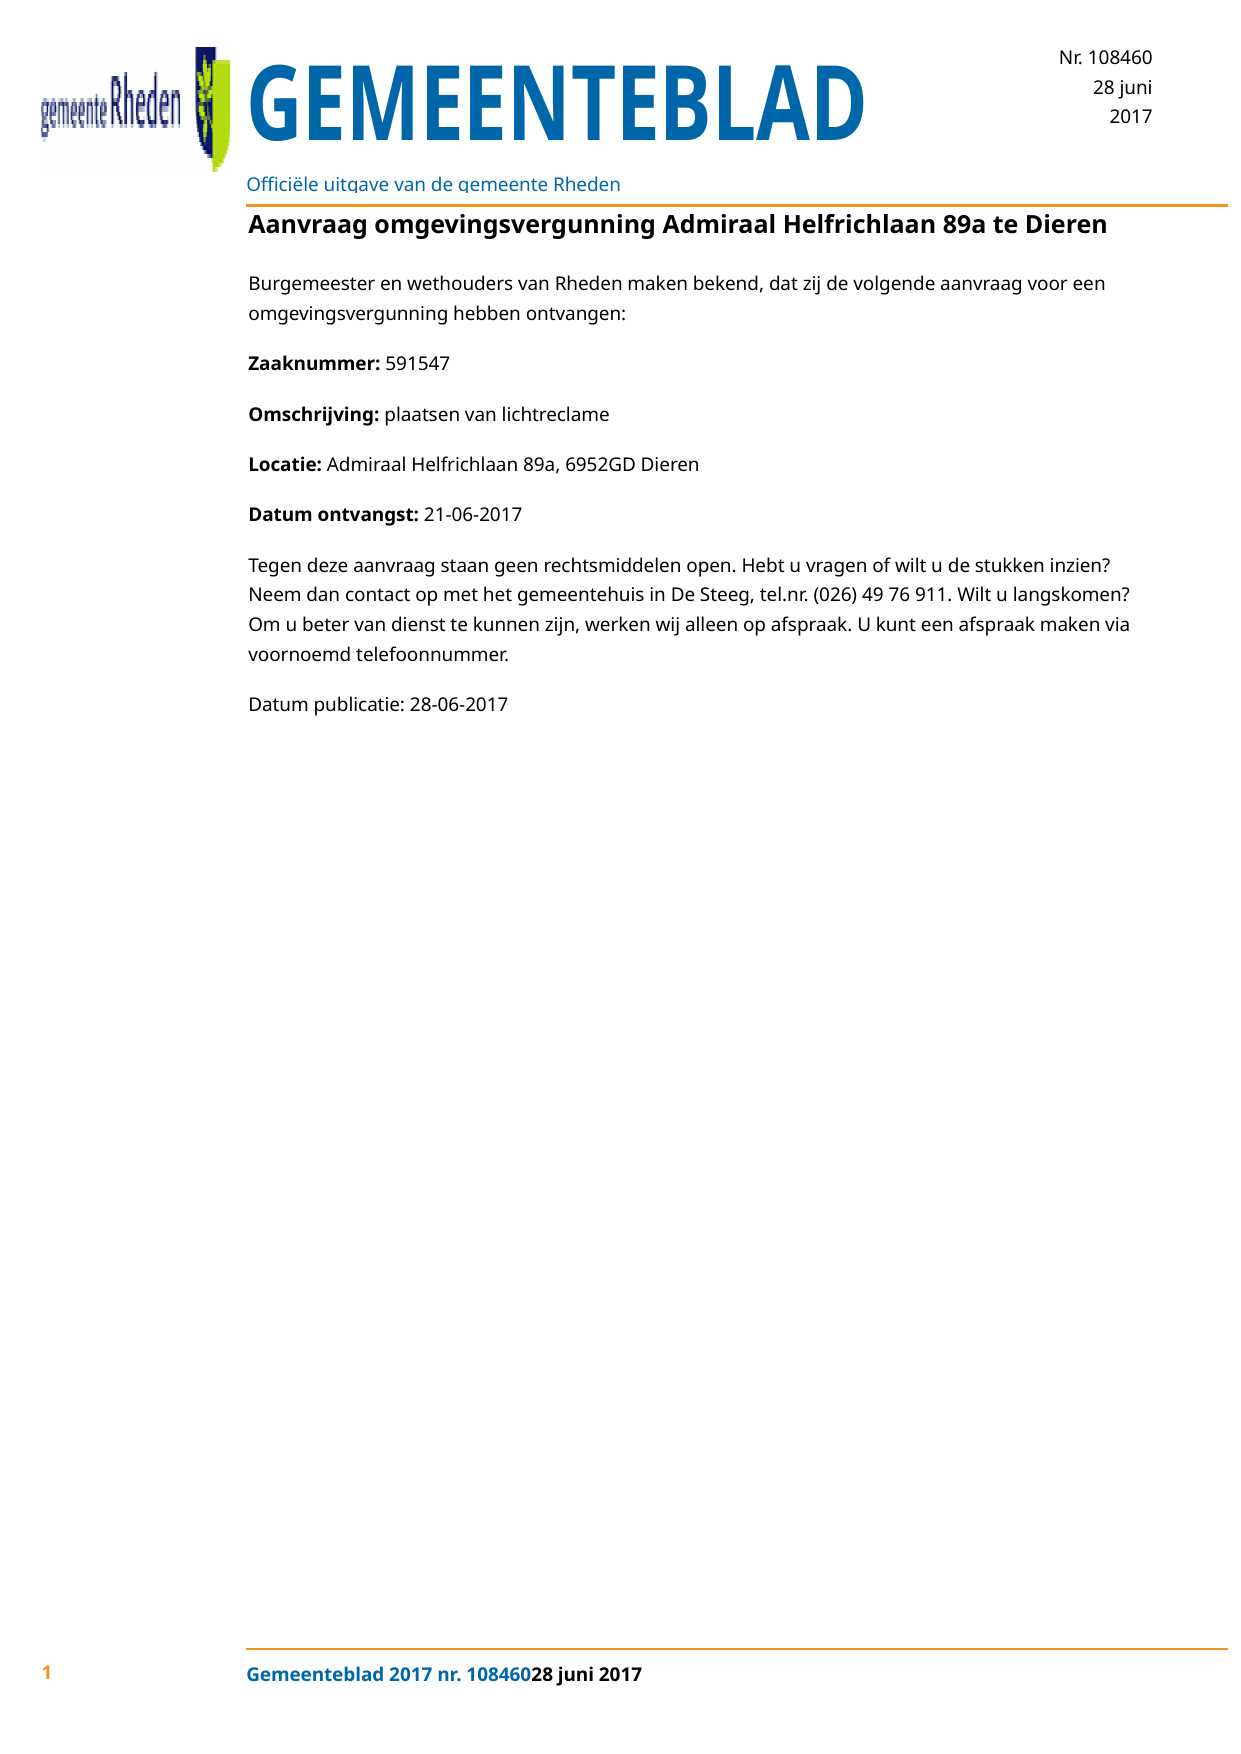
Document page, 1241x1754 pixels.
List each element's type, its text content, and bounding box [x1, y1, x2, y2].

text Aanvraag omgevingsvergunning Admiraal Helfrichlaan 89a te Dieren [248, 207, 1152, 241]
text Locatie: Admiraal Helfrichlaan 89a, 6952GD Dieren [248, 451, 1152, 477]
text Burgemeester en wethouders van Rheden maken bekend, dat zij de volgende aanvraag voor een omgevingsvergunning hebben ontvangen: [248, 270, 1152, 326]
text Tegen deze aanvraag staan geen rechtsmiddelen open. Hebt u vragen of wilt u de stukken inzien? Neem dan contact op met het gemeentehuis in De Steeg, tel.nr. (026) 49 76 911. Wilt u langskomen? Om u beter van dienst te kunnen zijn, werken wij alleen op afspraak. U kunt een afspraak maken via voornoemd telefoonnummer. [248, 552, 1152, 666]
text Datum publicatie: 28-06-2017 [248, 691, 1152, 717]
text Zaaknummer: 591547 [248, 350, 1152, 376]
text Omschrijving: plaatsen van lichtreclame [248, 401, 1152, 426]
text Datum ontvangst: 21-06-2017 [248, 502, 1152, 527]
picture [41, 47, 231, 172]
